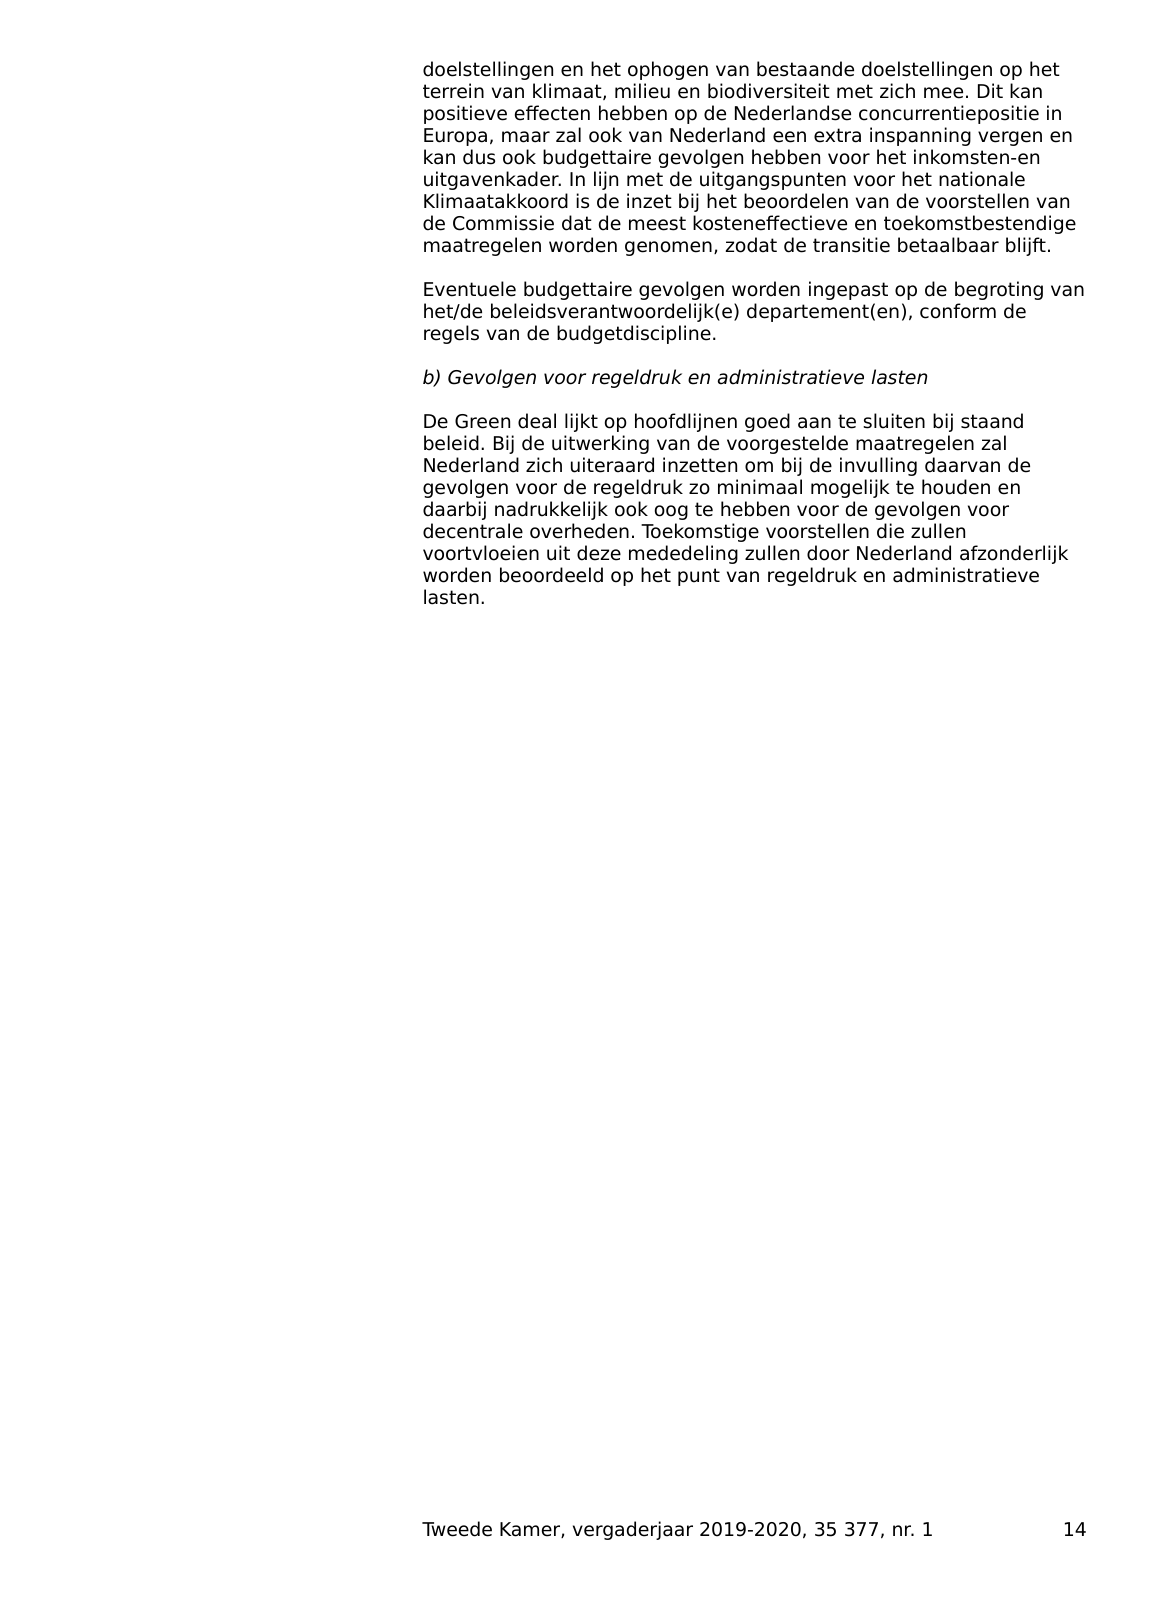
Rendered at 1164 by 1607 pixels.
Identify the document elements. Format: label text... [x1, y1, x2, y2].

text Eventuele budgettaire gevolgen worden ingepast op de begroting van het/de beleidsverantwoordelijk(e) departement(en), conform de regels van de budgetdiscipline. [422, 279, 1087, 345]
text doelstellingen en het ophogen van bestaande doelstellingen op het terrein van klimaat, milieu en biodiversiteit met zich mee. Dit kan positieve effecten hebben op de Nederlandse concurrentiepositie in Europa, maar zal ook van Nederland een extra inspanning vergen en kan dus ook budgettaire gevolgen hebben voor het inkomsten-en uitgavenkader. In lijn met de uitgangspunten voor het nationale Klimaatakkoord is de inzet bij het beoordelen van de voorstellen van de Commissie dat de meest kosteneffectieve en toekomstbestendige maatregelen worden genomen, zodat de transitie betaalbaar blijft. [422, 59, 1087, 257]
text De Green deal lijkt op hoofdlijnen goed aan te sluiten bij staand beleid. Bij de uitwerking van de voorgestelde maatregelen zal Nederland zich uiteraard inzetten om bij de invulling daarvan de gevolgen voor de regeldruk zo minimaal mogelijk te houden en daarbij nadrukkelijk ook oog te hebben voor de gevolgen voor decentrale overheden. Toekomstige voorstellen die zullen voortvloeien uit deze mededeling zullen door Nederland afzonderlijk worden beoordeeld op het punt van regeldruk en administratieve lasten. [422, 411, 1087, 609]
subtitle b) Gevolgen voor regeldruk en administratieve lasten [422, 367, 1087, 389]
